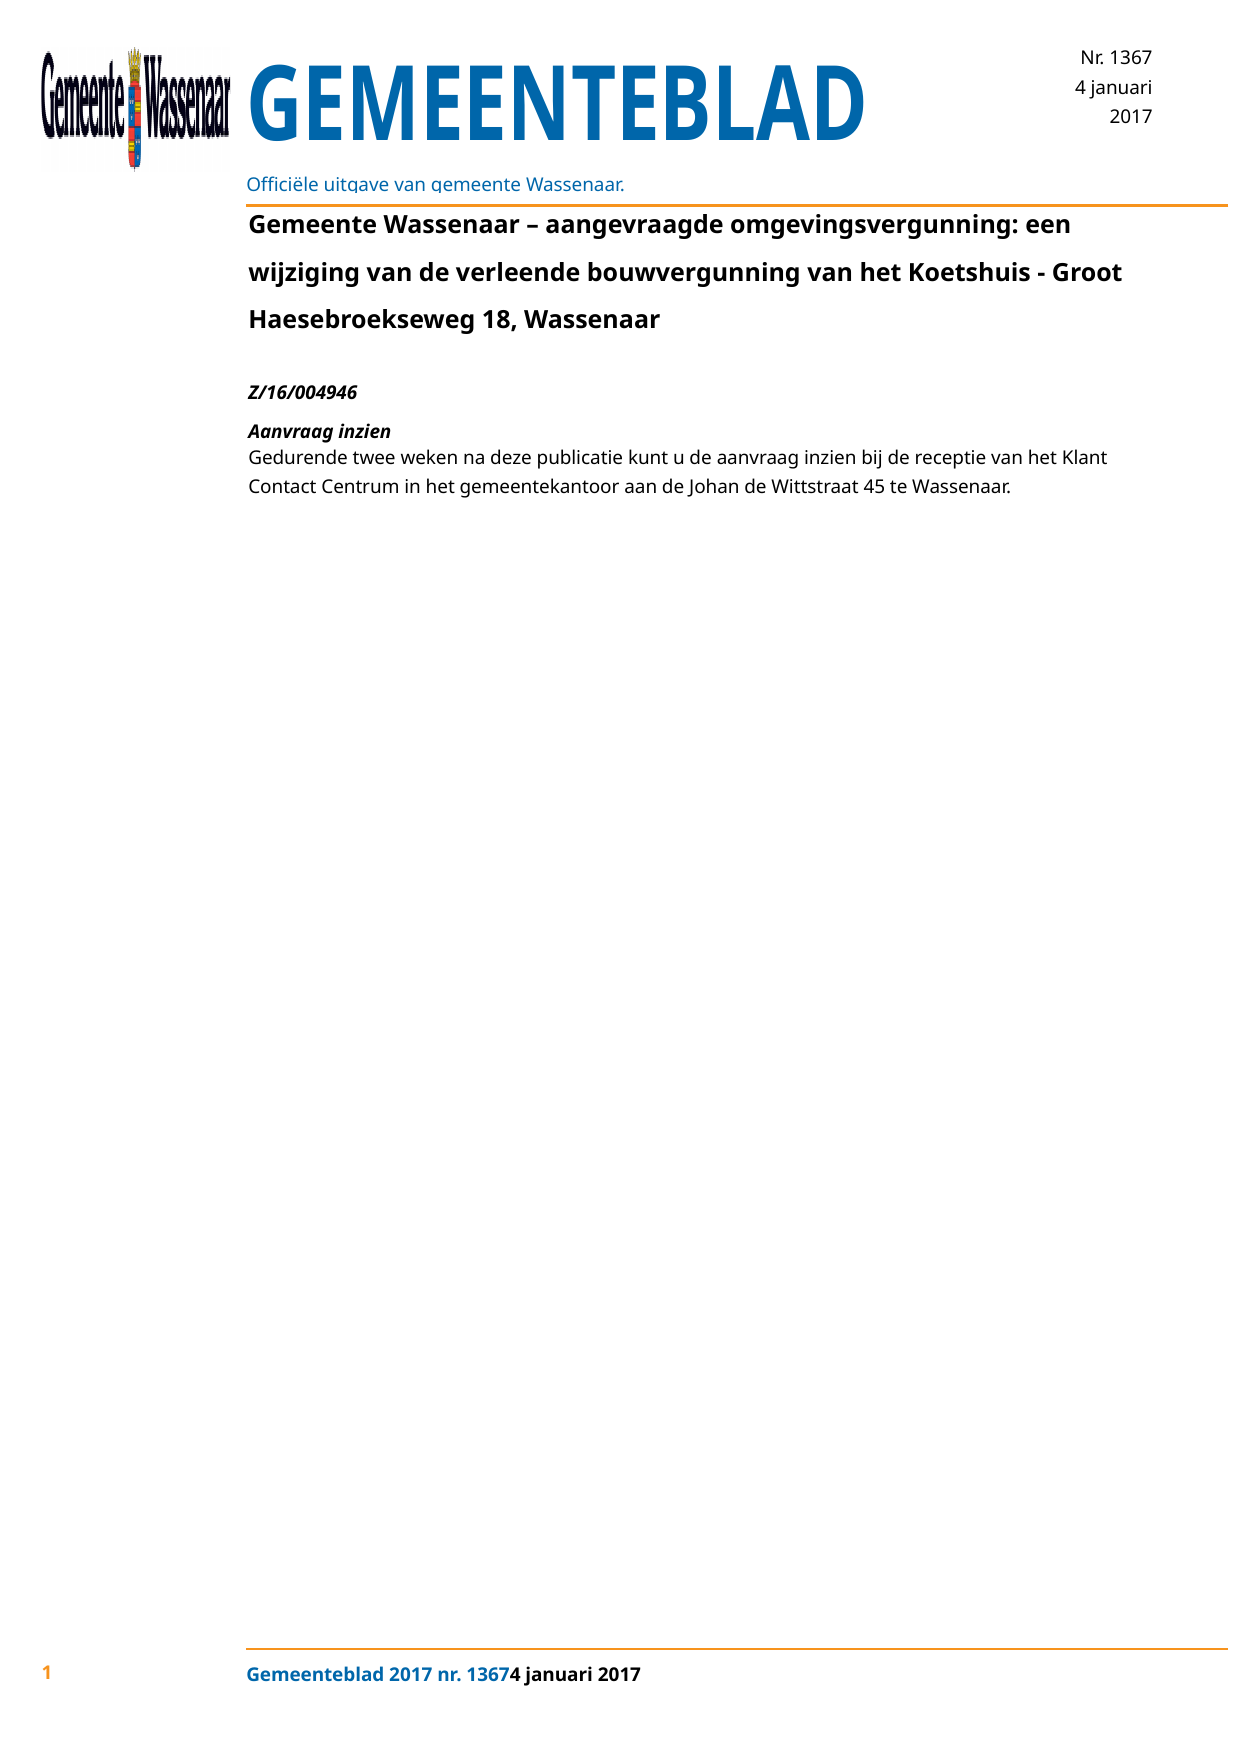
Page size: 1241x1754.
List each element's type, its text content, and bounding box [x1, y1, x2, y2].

text Aanvraag inzien [248, 418, 1152, 444]
text Gemeente Wassenaar – aangevraagde omgevingsvergunning: een wijziging van de verleende bouwvergunning van het Koetshuis - Groot Haesebroekseweg 18, Wassenaar [248, 207, 1152, 336]
text Z/16/004946 [248, 379, 1152, 405]
picture [41, 47, 231, 172]
text Gedurende twee weken na deze publicatie kunt u de aanvraag inzien bij de receptie van het Klant Contact Centrum in het gemeentekantoor aan de Johan de Wittstraat 45 te Wassenaar. [248, 444, 1152, 499]
